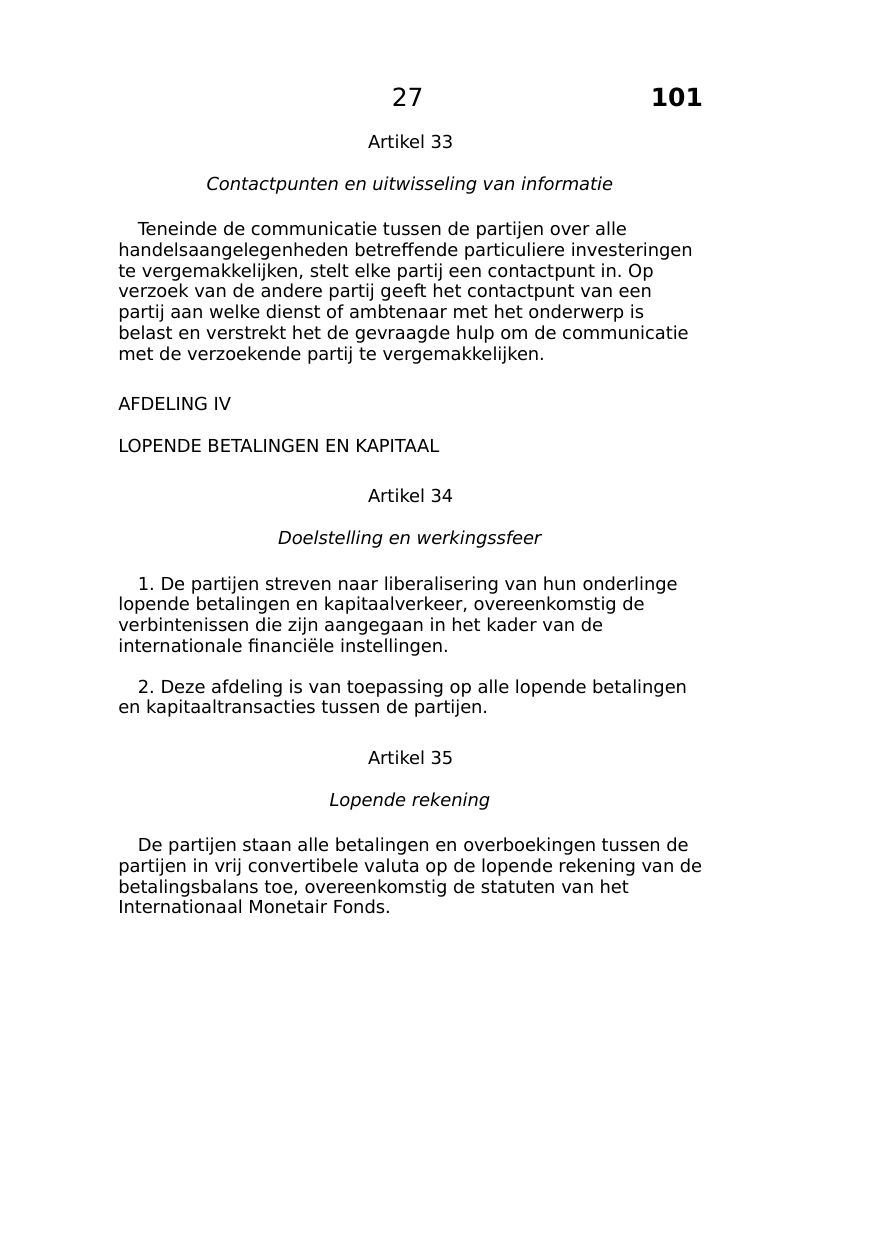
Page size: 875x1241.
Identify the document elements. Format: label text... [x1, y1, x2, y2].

subtitle Artikel 35 Lopende rekening [118, 748, 703, 810]
subtitle AFDELING IV LOPENDE BETALINGEN EN KAPITAAL [118, 394, 703, 456]
subtitle Artikel 34 Doelstelling en werkingssfeer [118, 486, 703, 548]
text 2. Deze afdeling is van toepassing op alle lopende betalingen en kapitaaltransacties tussen de partijen. [118, 676, 703, 718]
text Teneinde de communicatie tussen de partijen over alle handelsaangelegenheden betreffende particuliere investeringen te vergemakkelijken, stelt elke partij een contactpunt in. Op verzoek van de andere partij geeft het contactpunt van een partij aan welke dienst of ambtenaar met het onderwerp is belast en verstrekt het de gevraagde hulp om de communicatie met de verzoekende partij te vergemakkelijken. [118, 219, 703, 364]
text 1. De partijen streven naar liberalisering van hun onderlinge lopende betalingen en kapitaalverkeer, overeenkomstig de verbintenissen die zijn aangegaan in het kader van de internationale financiële instellingen. [118, 573, 703, 656]
text De partijen staan alle betalingen en overboekingen tussen de partijen in vrij convertibele valuta op de lopende rekening van de betalingsbalans toe, overeenkomstig de statuten van het Internationaal Monetair Fonds. [118, 835, 703, 918]
subtitle Artikel 33 Contactpunten en uitwisseling van informatie [118, 132, 703, 194]
